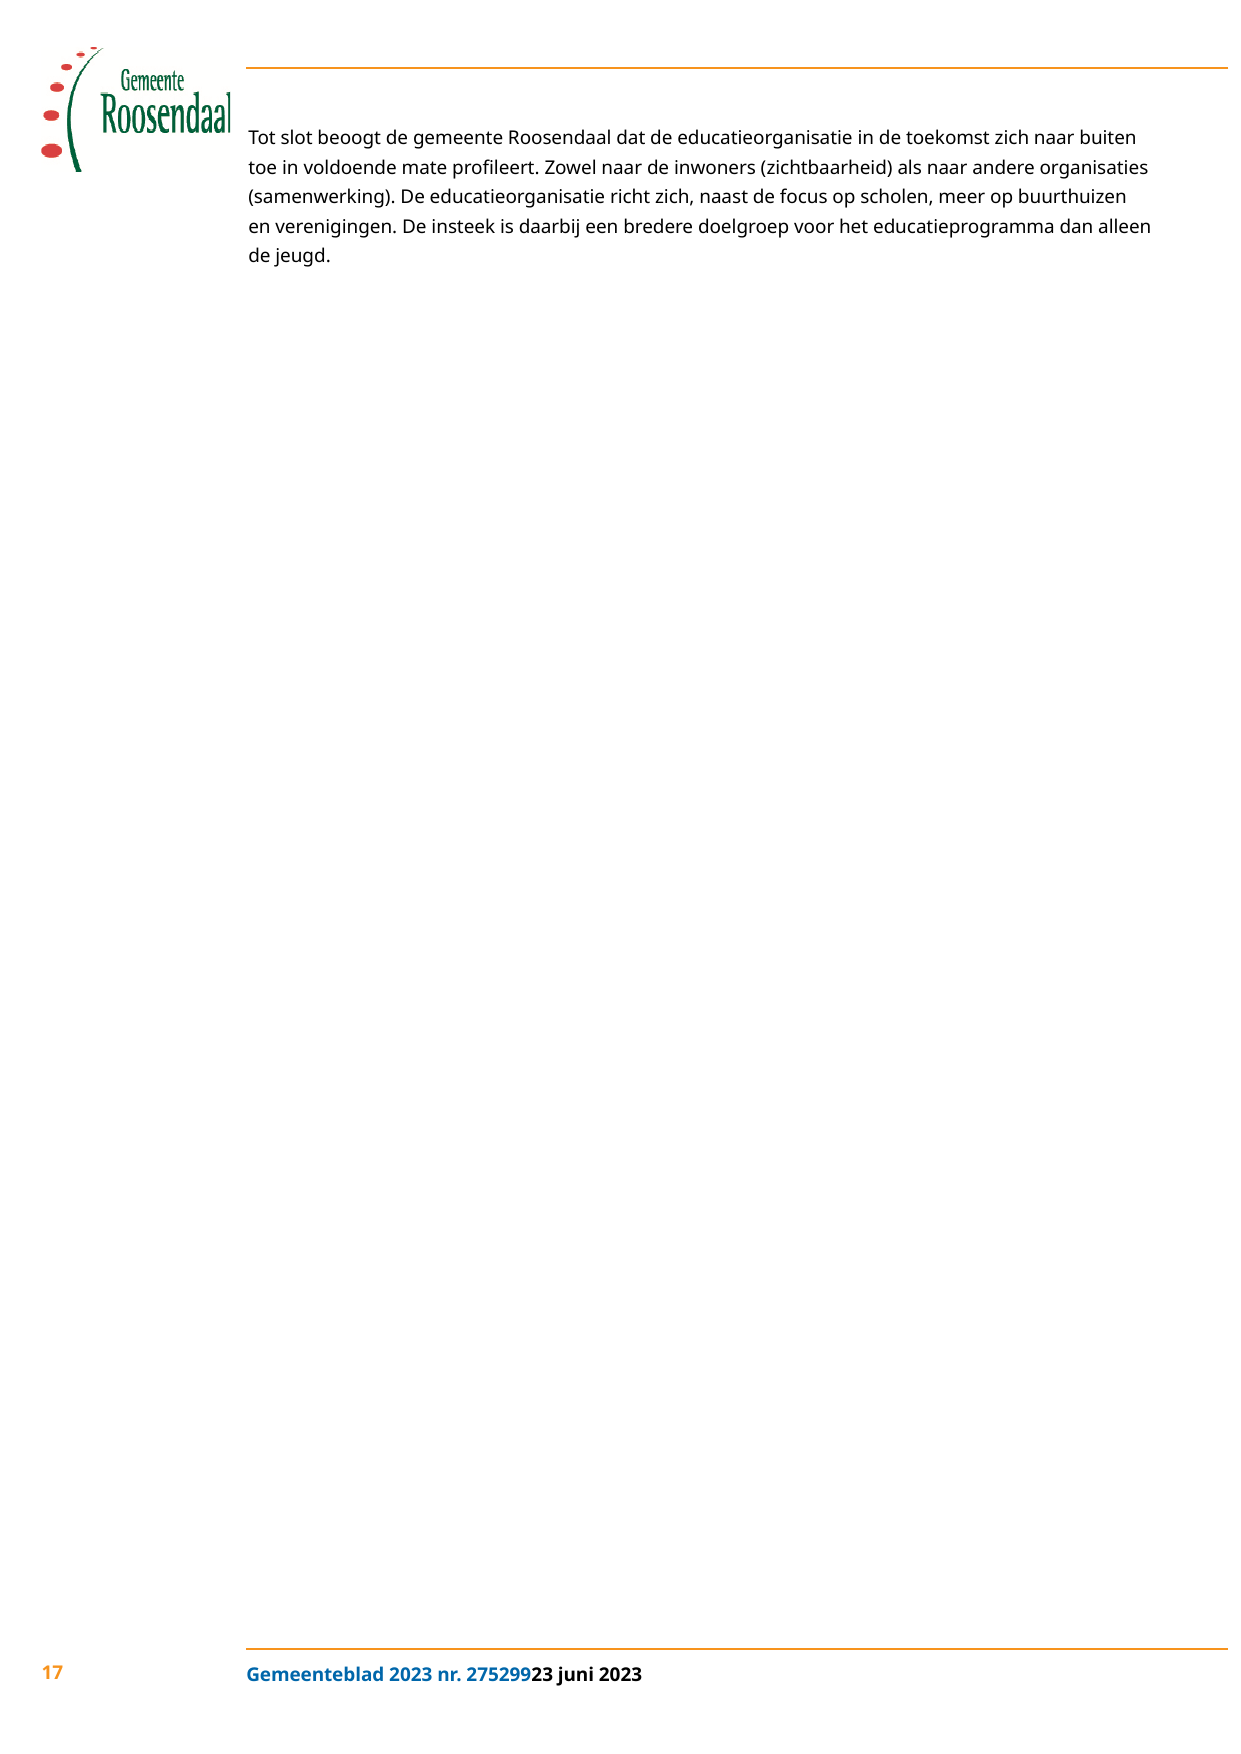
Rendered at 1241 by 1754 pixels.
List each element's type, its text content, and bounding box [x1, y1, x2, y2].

text Tot slot beoogt de gemeente Roosendaal dat de educatieorganisatie in de toekomst zich naar buiten toe in voldoende mate profileert. Zowel naar de inwoners (zichtbaarheid) als naar andere organisaties (samenwerking). De educatieorganisatie richt zich, naast de focus op scholen, meer op buurthuizen en verenigingen. De insteek is daarbij een bredere doelgroep voor het educatieprogramma dan alleen de jeugd. [248, 124, 1152, 268]
picture [41, 47, 231, 172]
